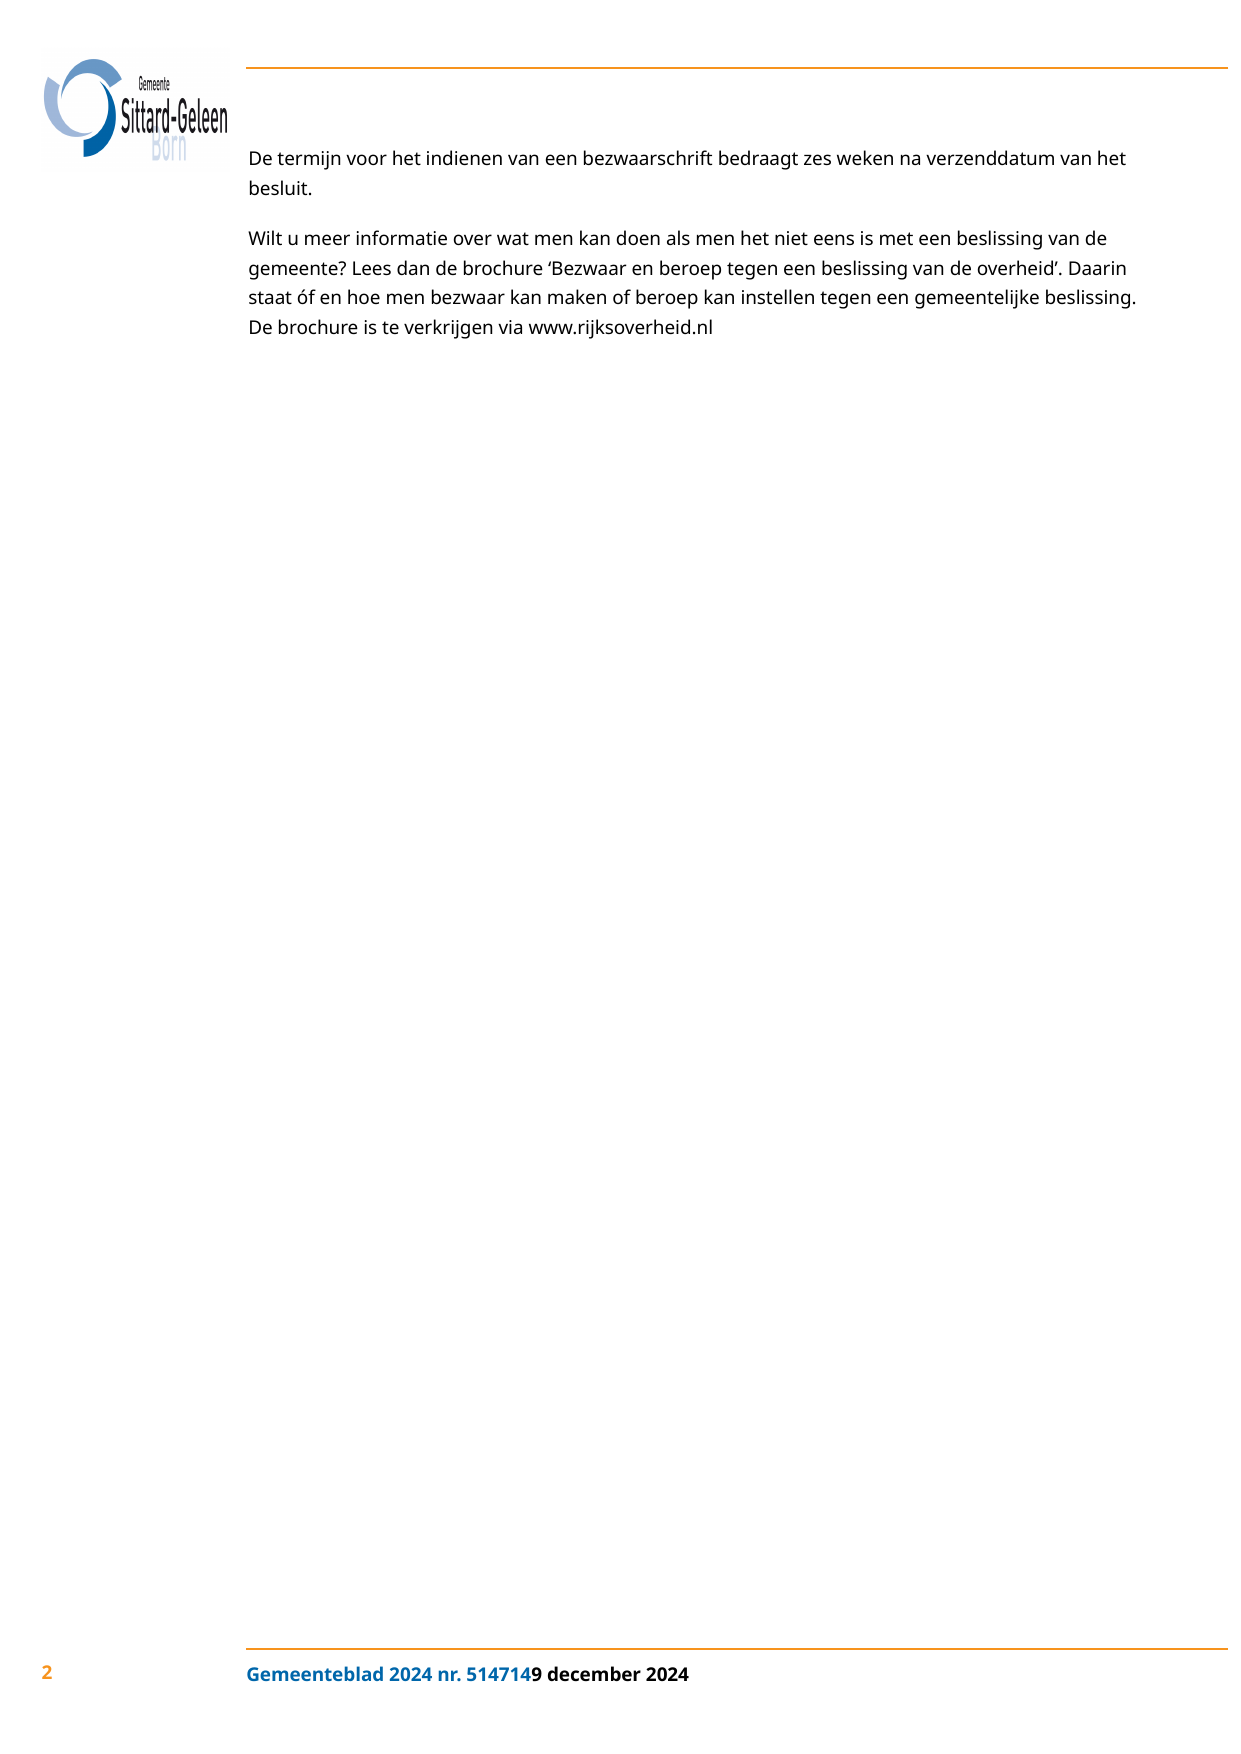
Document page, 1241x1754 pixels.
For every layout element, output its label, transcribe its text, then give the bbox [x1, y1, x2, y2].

text Wilt u meer informatie over wat men kan doen als men het niet eens is met een beslissing van de gemeente? Lees dan de brochure ‘Bezwaar en beroep tegen een beslissing van de overheid’. Daarin staat óf en hoe men bezwaar kan maken of beroep kan instellen tegen een gemeentelijke beslissing. De brochure is te verkrijgen via www.rijksoverheid.nl [248, 225, 1152, 340]
text De termijn voor het indienen van een bezwaarschrift bedraagt zes weken na verzenddatum van het besluit. [248, 145, 1152, 201]
picture [41, 47, 231, 172]
